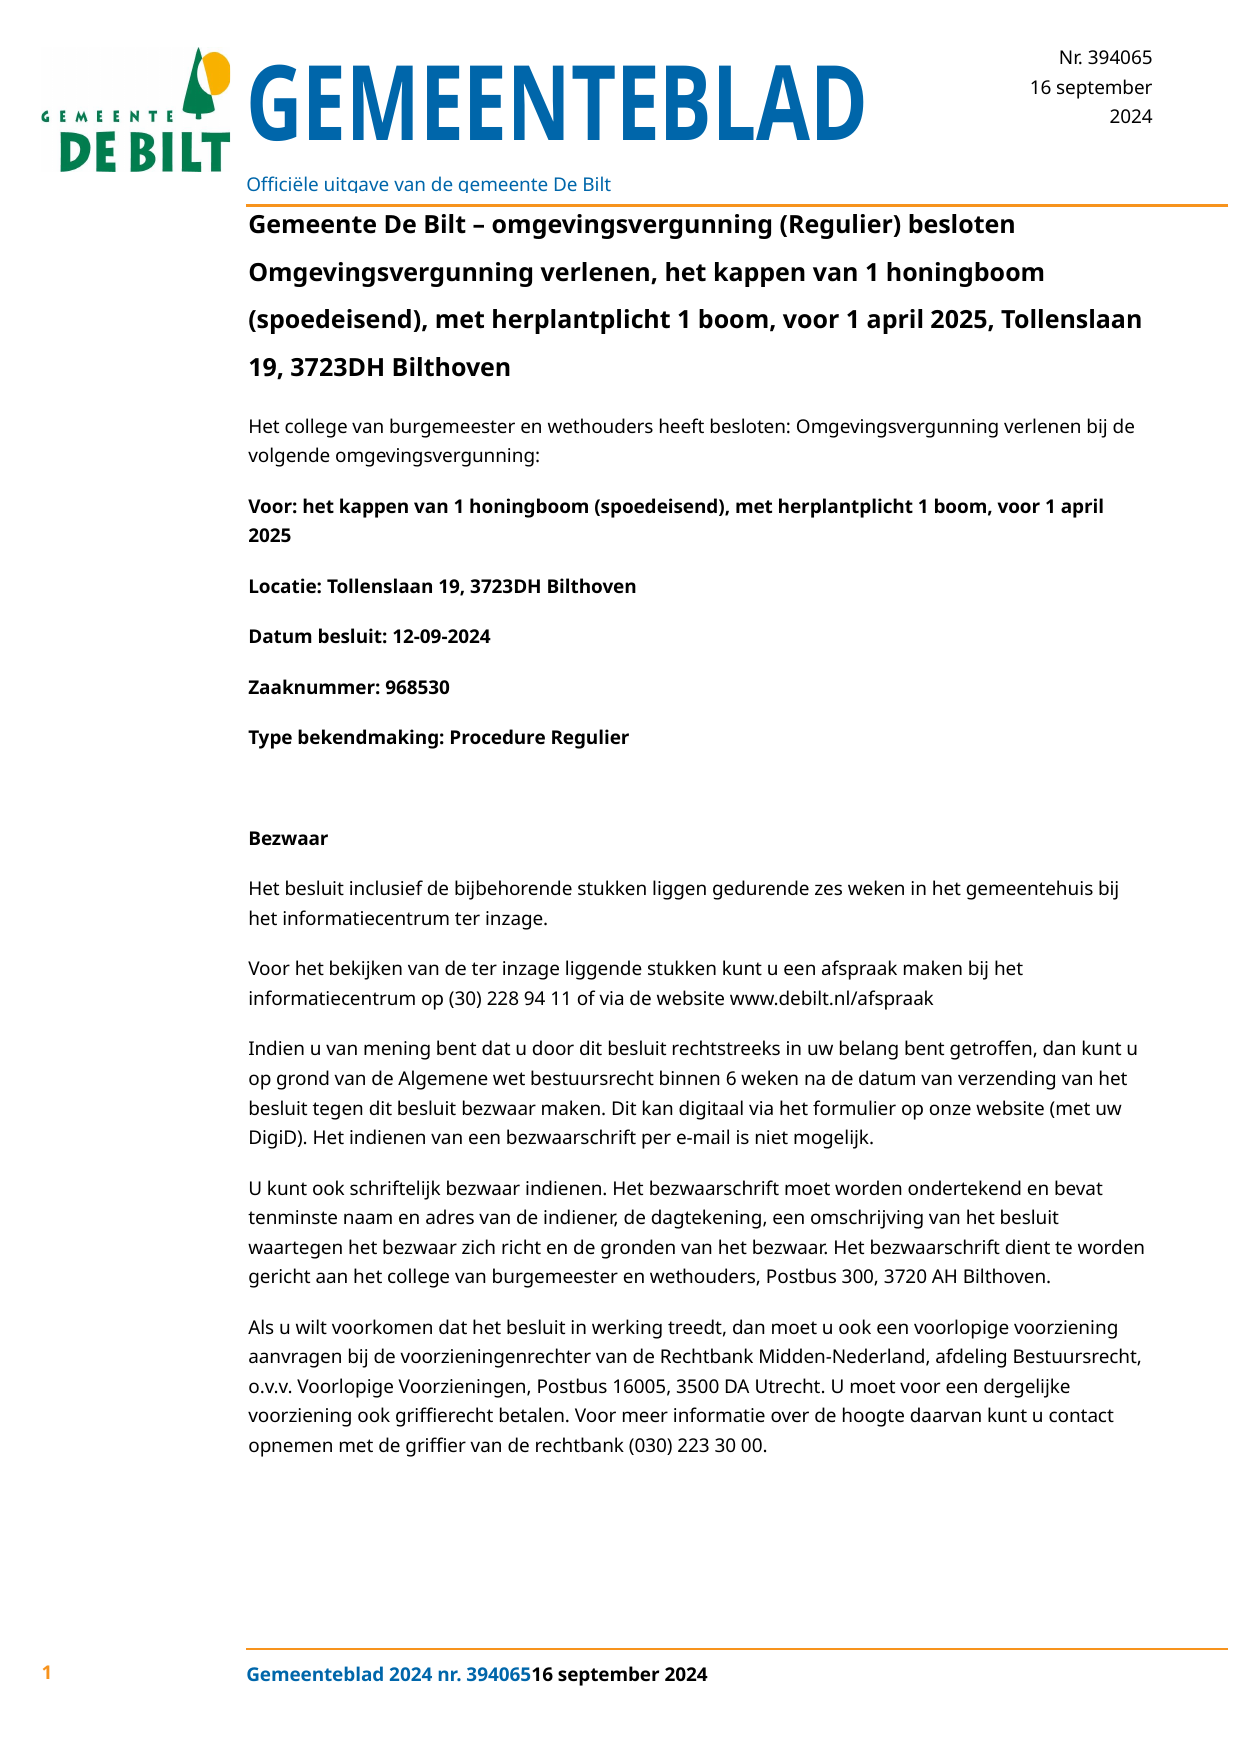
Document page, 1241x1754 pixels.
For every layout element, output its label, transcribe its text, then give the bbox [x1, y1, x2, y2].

text Het besluit inclusief de bijbehorende stukken liggen gedurende zes weken in het gemeentehuis bij het informatiecentrum ter inzage. [248, 876, 1152, 931]
text Indien u van mening bent dat u door dit besluit rechtstreeks in uw belang bent getroffen, dan kunt u op grond van de Algemene wet bestuursrecht binnen 6 weken na de datum van verzending van het besluit tegen dit besluit bezwaar maken. Dit kan digitaal via het formulier op onze website (met uw DigiD). Het indienen van een bezwaarschrift per e-mail is niet mogelijk. [248, 1036, 1152, 1150]
text Voor het bekijken van de ter inzage liggende stukken kunt u een afspraak maken bij het informatiecentrum op (30) 228 94 11 of via de website www.debilt.nl/afspraak [248, 956, 1152, 1011]
text U kunt ook schriftelijk bezwaar indienen. Het bezwaarschrift moet worden ondertekend en bevat tenminste naam en adres van de indiener, de dagtekening, een omschrijving van het besluit waartegen het bezwaar zich richt en de gronden van het bezwaar. Het bezwaarschrift dient te worden gericht aan het college van burgemeester en wethouders, Postbus 300, 3720 AH Bilthoven. [248, 1175, 1152, 1289]
text Voor: het kappen van 1 honingboom (spoedeisend), met herplantplicht 1 boom, voor 1 april 2025 [248, 493, 1152, 548]
text Zaaknummer: 968530 [248, 674, 1152, 700]
text Datum besluit: 12-09-2024 [248, 623, 1152, 649]
text Als u wilt voorkomen dat het besluit in werking treedt, dan moet u ook een voorlopige voorziening aanvragen bij de voorzieningenrechter van de Rechtbank Midden-Nederland, afdeling Bestuursrecht, o.v.v. Voorlopige Voorzieningen, Postbus 16005, 3500 DA Utrecht. U moet voor een dergelijke voorziening ook griffierecht betalen. Voor meer informatie over de hoogte daarvan kunt u contact opnemen met de griffier van de rechtbank (030) 223 30 00. [248, 1314, 1152, 1458]
picture [41, 47, 231, 172]
text Type bekendmaking: Procedure Regulier [248, 724, 1152, 750]
text Bezwaar [248, 825, 1152, 851]
text Locatie: Tollenslaan 19, 3723DH Bilthoven [248, 573, 1152, 599]
text Het college van burgemeester en wethouders heeft besloten: Omgevingsvergunning verlenen bij de volgende omgevingsvergunning: [248, 413, 1152, 468]
text Gemeente De Bilt – omgevingsvergunning (Regulier) besloten Omgevingsvergunning verlenen, het kappen van 1 honingboom (spoedeisend), met herplantplicht 1 boom, voor 1 april 2025, Tollenslaan 19, 3723DH Bilthoven [248, 207, 1152, 384]
